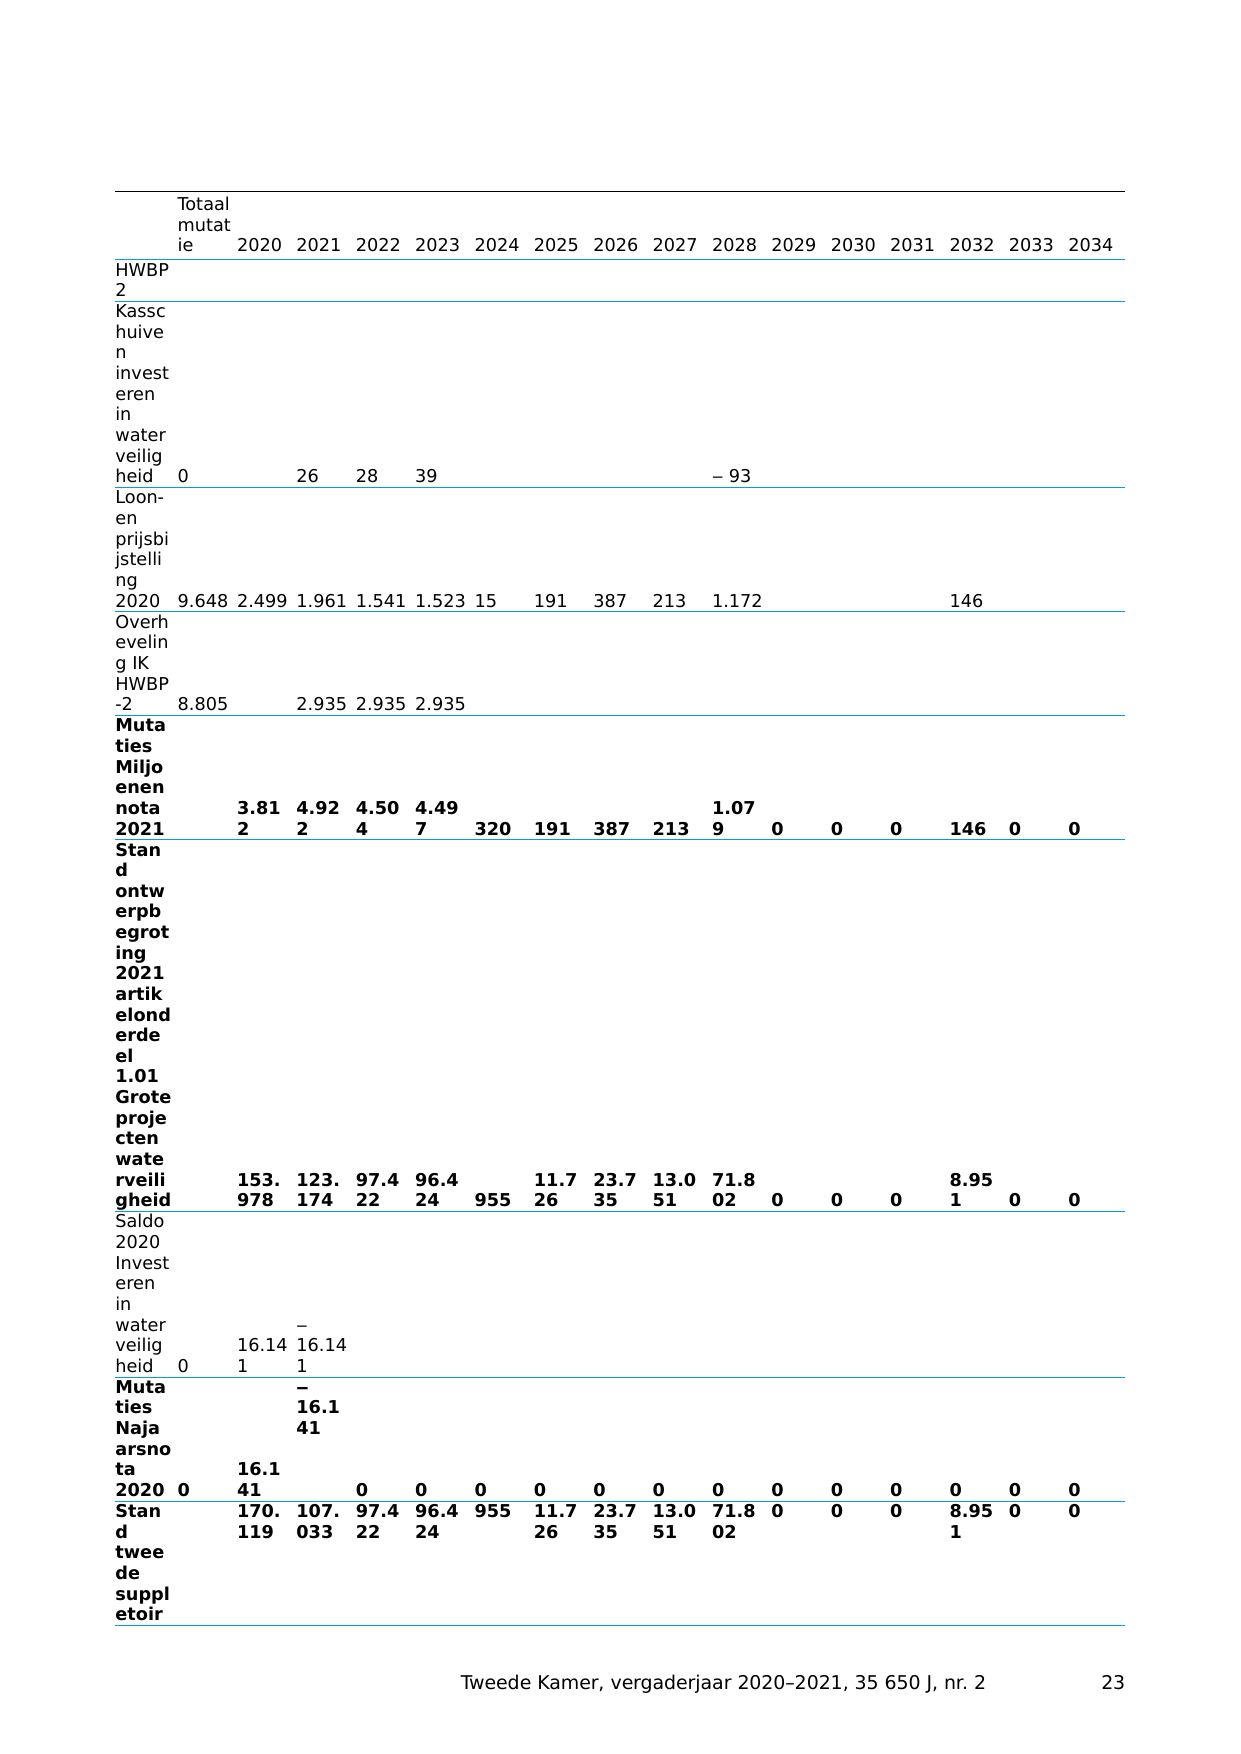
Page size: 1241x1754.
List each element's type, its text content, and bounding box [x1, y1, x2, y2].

table_cell [887, 1212, 946, 1376]
table_cell 213 [650, 488, 709, 611]
table_cell Mutaties Najaarsnota 2020 [115, 1378, 174, 1501]
table_cell 0 [531, 1378, 590, 1501]
table_cell [412, 260, 471, 301]
table_cell [471, 260, 531, 301]
table_cell 11.726 [531, 840, 590, 1211]
table_cell 2.499 [234, 488, 293, 611]
table_cell Loon- en prijsbijstelling 2020 [115, 488, 174, 611]
table_cell 191 [531, 488, 590, 611]
table_cell 97.422 [353, 840, 412, 1211]
table_cell 11.726 [531, 1502, 590, 1625]
table_cell [531, 260, 590, 301]
table_cell 0 [887, 1378, 946, 1501]
table_header 2031 [887, 192, 946, 259]
table_cell 0 [650, 1378, 709, 1501]
table_cell 955 [471, 1502, 531, 1625]
table_cell 0 [1065, 1502, 1125, 1625]
table_cell 39 [412, 302, 471, 487]
table_cell 8.951 [946, 1502, 1006, 1625]
table_cell 13.051 [650, 840, 709, 1211]
table_cell 2.935 [412, 612, 471, 715]
table_header 2025 [531, 192, 590, 259]
table_cell 146 [946, 488, 1006, 611]
table_cell 3.812 [234, 716, 293, 839]
table_cell [531, 612, 590, 715]
table_cell 0 [590, 1378, 649, 1501]
table_cell 1.079 [709, 716, 768, 839]
table_header 2021 [293, 192, 353, 259]
table_cell ‒ 16.141 [293, 1212, 353, 1376]
table_cell 71.802 [709, 1502, 768, 1625]
table_cell [1065, 302, 1125, 487]
table_cell [1065, 1212, 1125, 1376]
table_cell 0 [828, 1502, 887, 1625]
table_cell 0 [1006, 840, 1065, 1211]
table_cell - HWBP2 [115, 260, 174, 301]
table_header 2020 [234, 192, 293, 259]
table_cell [768, 302, 828, 487]
table_cell [531, 302, 590, 487]
table_cell Overheveling IK HWBP-2 [115, 612, 174, 715]
table_cell [175, 260, 234, 301]
table_cell 4.497 [412, 716, 471, 839]
table_cell [828, 302, 887, 487]
table_cell 170.119 [234, 1502, 293, 1625]
table_cell [709, 612, 768, 715]
table_cell [887, 612, 946, 715]
table_cell 16.141 [234, 1378, 293, 1501]
table_cell [471, 612, 531, 715]
table_header [115, 192, 174, 259]
table_cell 0 [1006, 1502, 1065, 1625]
table_cell 1.172 [709, 488, 768, 611]
table_cell 96.424 [412, 840, 471, 1211]
table_cell [353, 1212, 412, 1376]
table_cell 23.735 [590, 840, 649, 1211]
table_cell [590, 302, 649, 487]
table_cell 0 [412, 1378, 471, 1501]
table_cell [590, 260, 649, 301]
table_cell [709, 1212, 768, 1376]
table_cell 0 [828, 840, 887, 1211]
table_cell 0 [887, 840, 946, 1211]
table_cell 0 [175, 302, 234, 487]
table_cell 96.424 [412, 1502, 471, 1625]
table_cell 387 [590, 488, 649, 611]
table_cell 28 [353, 302, 412, 487]
table_header 2030 [828, 192, 887, 259]
table_cell 0 [768, 716, 828, 839]
table_cell 0 [828, 716, 887, 839]
table_cell 387 [590, 716, 649, 839]
table_header 2033 [1006, 192, 1065, 259]
table_cell 0 [828, 1378, 887, 1501]
table_cell 0 [709, 1378, 768, 1501]
table_cell [650, 302, 709, 487]
table_cell [1006, 612, 1065, 715]
table_cell [650, 260, 709, 301]
table_cell 107.033 [293, 1502, 353, 1625]
table_cell Mutaties Miljoenennota 2021 [115, 716, 174, 839]
table_cell 8.805 [175, 612, 234, 715]
table_cell 0 [353, 1378, 412, 1501]
table_cell 0 [471, 1378, 531, 1501]
table_cell 23.735 [590, 1502, 649, 1625]
table_cell 4.504 [353, 716, 412, 839]
table_cell 320 [471, 716, 531, 839]
table_cell [531, 1212, 590, 1376]
table_header 2022 [353, 192, 412, 259]
table_cell ‒ 16.141 [293, 1378, 353, 1501]
table_cell 0 [1065, 1378, 1125, 1501]
table_cell ‒ 93 [709, 302, 768, 487]
table_header 2034 [1065, 192, 1125, 259]
table_cell Kasschuiven investeren in waterveiligheid [115, 302, 174, 487]
table_cell 1.541 [353, 488, 412, 611]
table_cell 71.802 [709, 840, 768, 1211]
table_cell 0 [1006, 716, 1065, 839]
table_cell 13.051 [650, 1502, 709, 1625]
table_cell [1065, 612, 1125, 715]
table_header 2032 [946, 192, 1006, 259]
table_cell [887, 488, 946, 611]
table_cell [353, 260, 412, 301]
table_cell 213 [650, 716, 709, 839]
table_header 2029 [768, 192, 828, 259]
table_cell 0 [1065, 716, 1125, 839]
table_cell 1.523 [412, 488, 471, 611]
table_cell [828, 488, 887, 611]
table_cell [650, 612, 709, 715]
table_cell 0 [1065, 840, 1125, 1211]
table_cell [1006, 1212, 1065, 1376]
table_cell [768, 612, 828, 715]
table_cell [887, 302, 946, 487]
table_cell 146 [946, 716, 1006, 839]
table_header 2024 [471, 192, 531, 259]
table_cell 0 [175, 1212, 234, 1376]
table_cell 0 [768, 840, 828, 1211]
table_header Totaal mutatie [175, 192, 234, 259]
table_cell [828, 260, 887, 301]
table_cell 15 [471, 488, 531, 611]
table_cell [709, 260, 768, 301]
table_cell 0 [887, 716, 946, 839]
table_cell [768, 260, 828, 301]
table_cell [768, 1212, 828, 1376]
table_cell 4.922 [293, 716, 353, 839]
table_cell [828, 612, 887, 715]
table_cell [175, 840, 234, 1211]
table_cell [946, 612, 1006, 715]
table_cell Stand tweede suppletoir [115, 1502, 174, 1625]
table_cell [768, 488, 828, 611]
table_cell 0 [768, 1502, 828, 1625]
table_cell 0 [768, 1378, 828, 1501]
table_cell Stand ontwerpbegroting 2021 artikelonderdeel 1.01 Grote projecten waterveiligheid [115, 840, 174, 1211]
table_cell 153.978 [234, 840, 293, 1211]
table_cell [234, 612, 293, 715]
table_cell Saldo 2020 Investeren in waterveiligheid [115, 1212, 174, 1376]
table_cell 0 [887, 1502, 946, 1625]
table_cell [234, 302, 293, 487]
table_header 2027 [650, 192, 709, 259]
table_cell 0 [1006, 1378, 1065, 1501]
table_cell 955 [471, 840, 531, 1211]
table_cell 16.141 [234, 1212, 293, 1376]
table_cell [1006, 302, 1065, 487]
table_cell [1006, 260, 1065, 301]
table_cell 26 [293, 302, 353, 487]
table_cell [946, 302, 1006, 487]
table_cell [590, 1212, 649, 1376]
table_cell [1065, 488, 1125, 611]
table_cell [471, 1212, 531, 1376]
table_cell [828, 1212, 887, 1376]
table_cell [887, 260, 946, 301]
table_cell [234, 260, 293, 301]
table_cell 2.935 [353, 612, 412, 715]
table_cell 8.951 [946, 840, 1006, 1211]
table_cell [650, 1212, 709, 1376]
table_cell [1065, 260, 1125, 301]
table_cell 191 [531, 716, 590, 839]
table_cell 97.422 [353, 1502, 412, 1625]
table_cell 123.174 [293, 840, 353, 1211]
table_cell 9.648 [175, 488, 234, 611]
table_cell 0 [175, 1378, 234, 1501]
table_cell [175, 716, 234, 839]
table_cell [1006, 488, 1065, 611]
table_cell 2.935 [293, 612, 353, 715]
table_cell 1.961 [293, 488, 353, 611]
table_cell 0 [946, 1378, 1006, 1501]
table_cell [946, 260, 1006, 301]
table_cell [946, 1212, 1006, 1376]
table_header 2026 [590, 192, 649, 259]
table_cell [175, 1502, 234, 1625]
table_header 2028 [709, 192, 768, 259]
table_cell [293, 260, 353, 301]
table_cell [471, 302, 531, 487]
table_cell [412, 1212, 471, 1376]
table_cell [590, 612, 649, 715]
table_header 2023 [412, 192, 471, 259]
